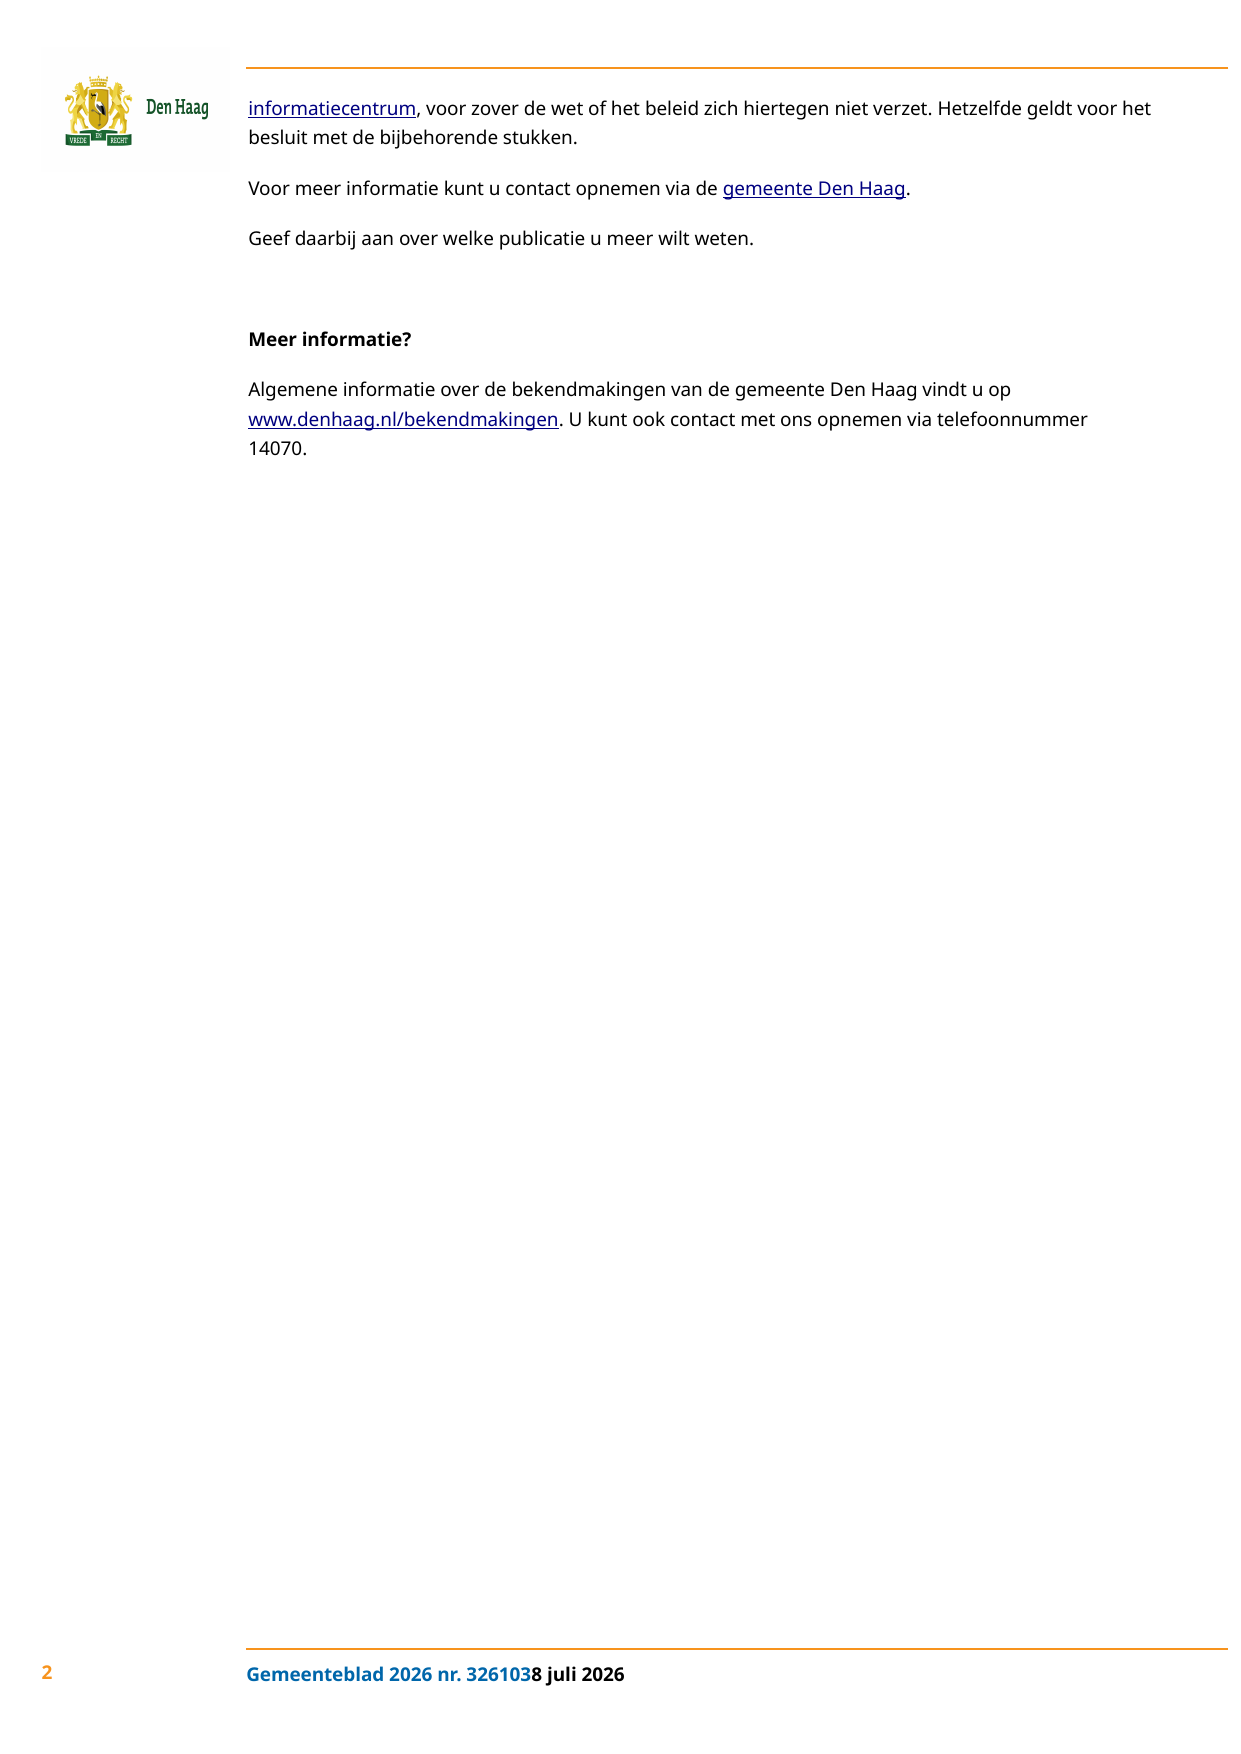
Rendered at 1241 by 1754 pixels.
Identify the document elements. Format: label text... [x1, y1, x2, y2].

text Meer informatie? [248, 326, 1152, 352]
text informatiecentrum, voor zover de wet of het beleid zich hiertegen niet verzet. Hetzelfde geldt voor het besluit met de bijbehorende stukken. [248, 95, 1152, 150]
text Algemene informatie over de bekendmakingen van de gemeente Den Haag vindt u op www.denhaag.nl/bekendmakingen. U kunt ook contact met ons opnemen via telefoonnummer 14070. [248, 376, 1152, 461]
text Voor meer informatie kunt u contact opnemen via de gemeente Den Haag. [248, 175, 1152, 201]
text Geef daarbij aan over welke publicatie u meer wilt weten. [248, 225, 1152, 251]
picture [41, 47, 231, 172]
